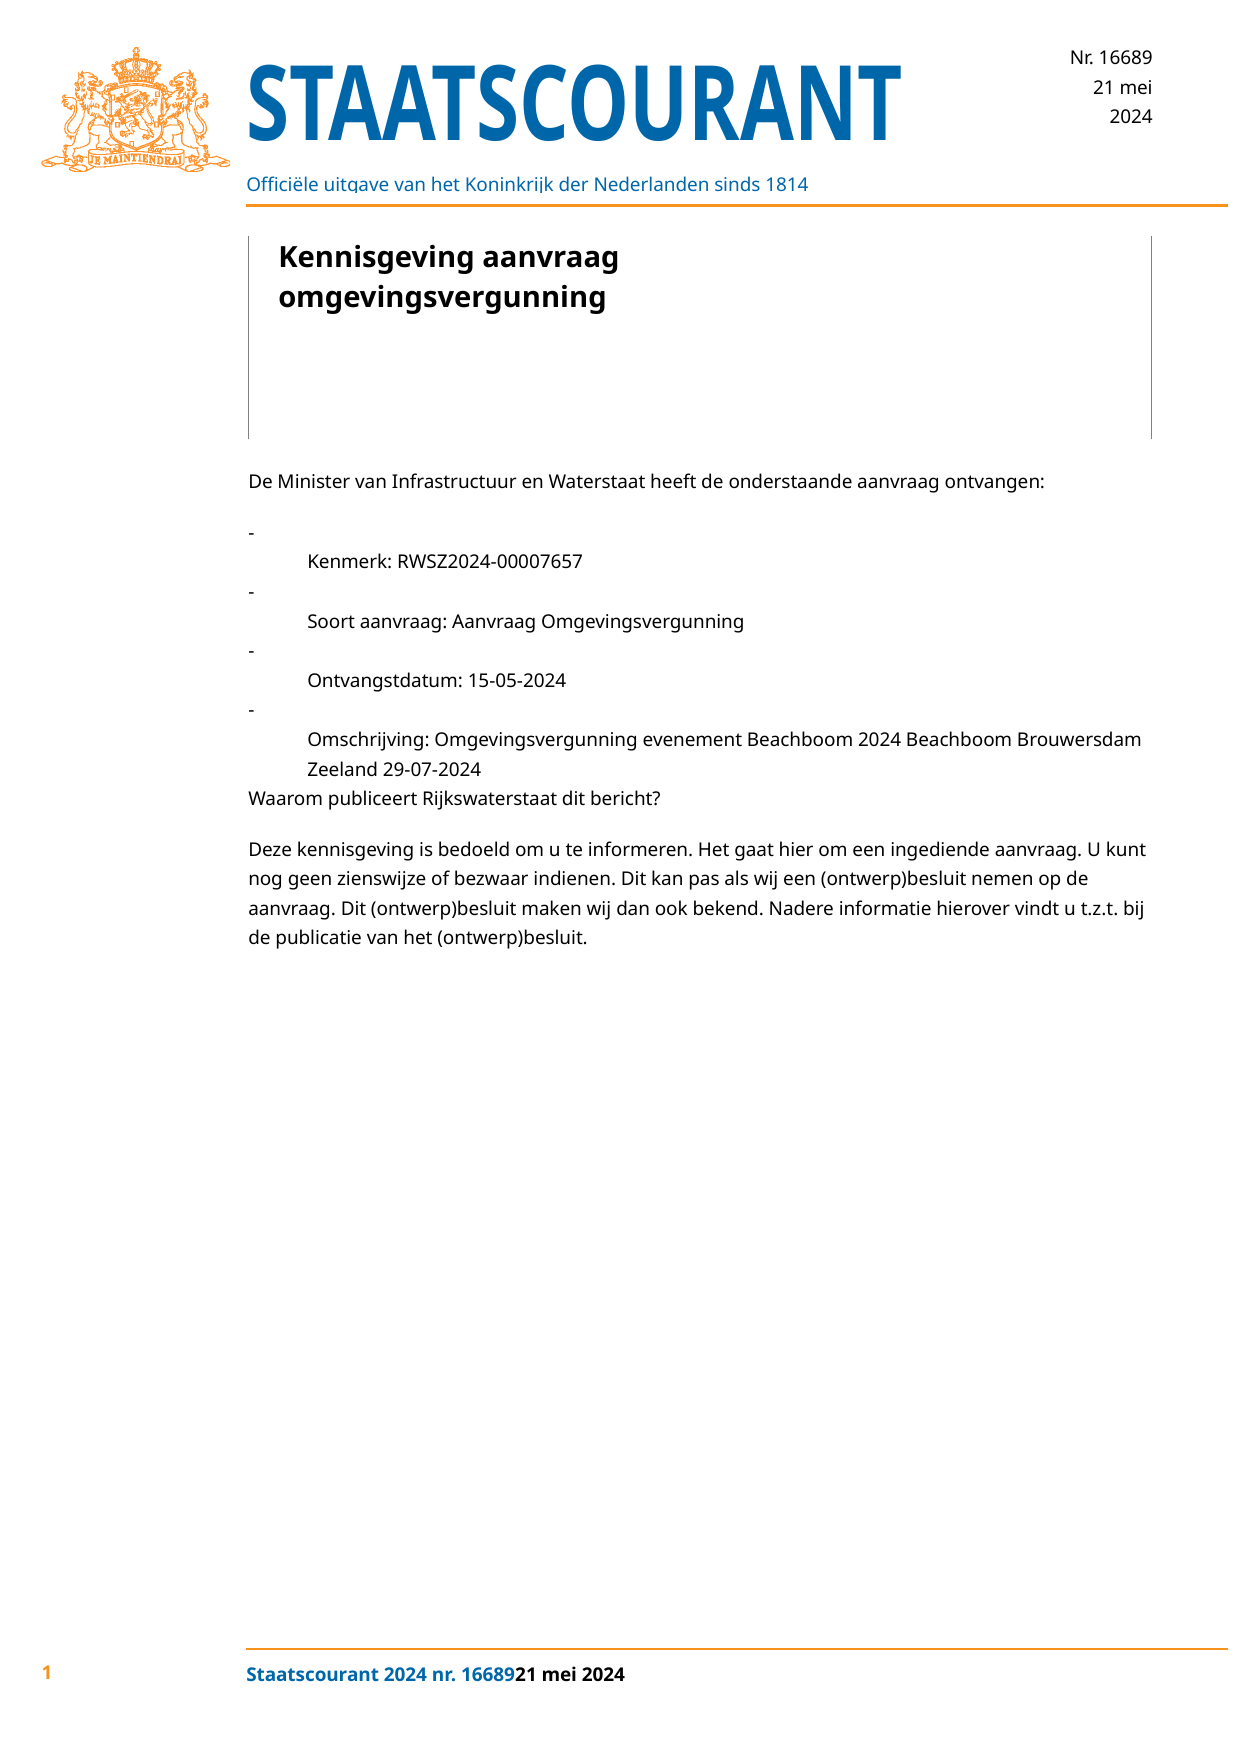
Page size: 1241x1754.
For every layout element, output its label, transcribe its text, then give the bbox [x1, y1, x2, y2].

list Omschrijving: Omgevingsvergunning evenement Beachboom 2024 Beachboom Brouwersdam Zeeland 29-07-2024 [248, 726, 1152, 781]
list Kenmerk: RWSZ2024-00007657 [248, 549, 1152, 574]
picture [912, 236, 1090, 414]
list Ontvangstdatum: 15-05-2024 [248, 667, 1152, 693]
text Deze kennisgeving is bedoeld om u te informeren. Het gaat hier om een ingediende aanvraag. U kunt nog geen zienswijze of bezwaar indienen. Dit kan pas als wij een (ontwerp)besluit nemen op de aanvraag. Dit (ontwerp)besluit maken wij dan ook bekend. Nadere informatie hierover vindt u t.z.t. bij de publicatie van het (ontwerp)besluit. [248, 836, 1152, 950]
picture [41, 47, 231, 172]
table_header [850, 414, 1151, 439]
table_header [850, 236, 912, 413]
table_header Kennisgeving aanvraag omgevingsvergunning [249, 236, 850, 439]
text Waarom publiceert Rijkswaterstaat dit bericht? [248, 785, 1152, 811]
table_header [1090, 236, 1151, 413]
text De Minister van Infrastructuur en Waterstaat heeft de onderstaande aanvraag ontvangen: [248, 469, 1152, 494]
list Soort aanvraag: Aanvraag Omgevingsvergunning [248, 608, 1152, 633]
